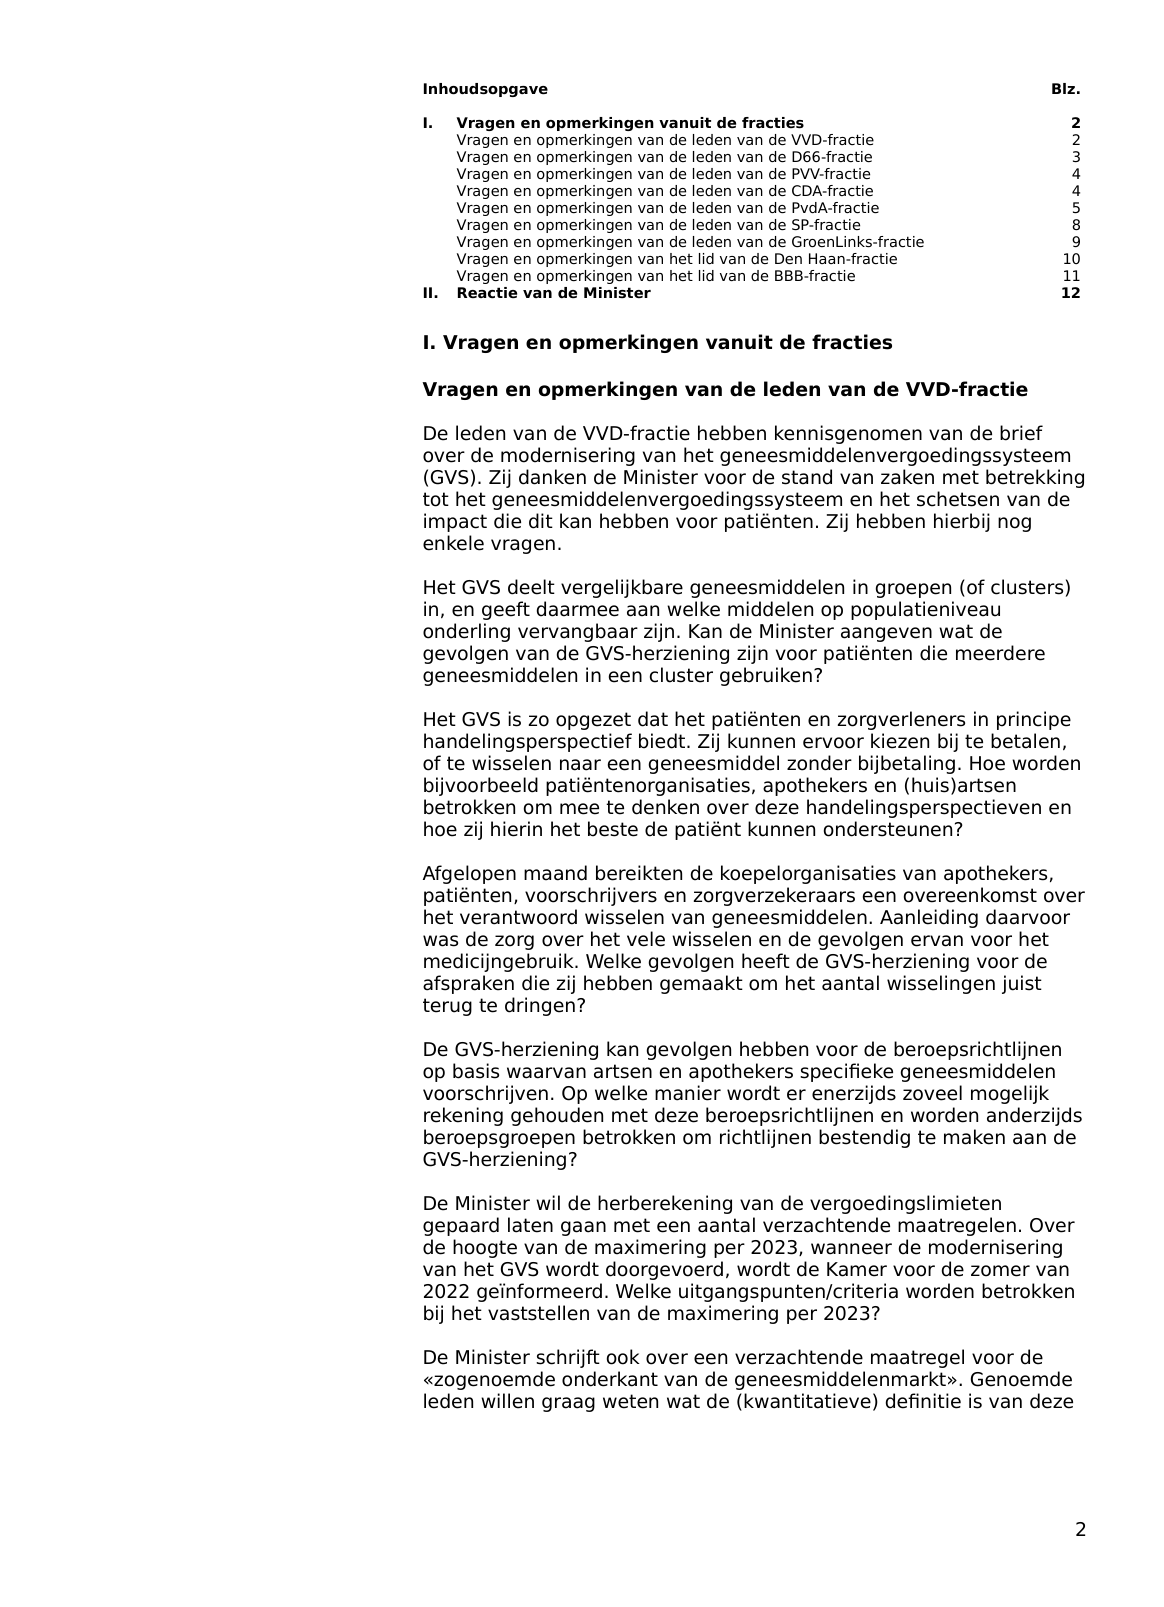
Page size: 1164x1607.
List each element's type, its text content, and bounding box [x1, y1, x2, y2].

table_cell Vragen en opmerkingen van de leden van de GroenLinks-fractie [451, 234, 1002, 251]
table_cell 12 [1002, 285, 1087, 302]
table_cell Vragen en opmerkingen van het lid van de Den Haan-fractie [451, 251, 1002, 268]
table_cell [422, 149, 451, 166]
text Het GVS deelt vergelijkbare geneesmiddelen in groepen (of clusters) in, en geeft daarmee aan welke middelen op populatieniveau onderling vervangbaar zijn. Kan de Minister aangeven wat de gevolgen van de GVS-herziening zijn voor patiënten die meerdere geneesmiddelen in een cluster gebruiken? [422, 577, 1087, 687]
table_cell [422, 98, 1002, 115]
text De leden van de VVD-fractie hebben kennisgenomen van de brief over de modernisering van het geneesmiddelenvergoedingssysteem (GVS). Zij danken de Minister voor de stand van zaken met betrekking tot het geneesmiddelenvergoedingssysteem en het schetsen van de impact die dit kan hebben voor patiënten. Zij hebben hierbij nog enkele vragen. [422, 423, 1087, 555]
table_cell 8 [1002, 217, 1087, 234]
table_header Inhoudsopgave [422, 81, 1002, 98]
table_cell 4 [1002, 166, 1087, 183]
table_cell Vragen en opmerkingen van de leden van de PvdA-fractie [451, 200, 1002, 217]
table_cell [422, 234, 451, 251]
table_cell [422, 200, 451, 217]
table_cell Vragen en opmerkingen van de leden van de PVV-fractie [451, 166, 1002, 183]
table_cell Vragen en opmerkingen van de leden van de SP-fractie [451, 217, 1002, 234]
table_cell 11 [1002, 268, 1087, 285]
table_cell Vragen en opmerkingen van het lid van de BBB-fractie [451, 268, 1002, 285]
table_cell Vragen en opmerkingen van de leden van de D66-fractie [451, 149, 1002, 166]
table_cell 4 [1002, 183, 1087, 200]
table_cell 2 [1002, 132, 1087, 149]
table_cell [1002, 98, 1087, 115]
table_cell 2 [1002, 115, 1087, 132]
text De Minister wil de herberekening van de vergoedingslimieten gepaard laten gaan met een aantal verzachtende maatregelen. Over de hoogte van de maximering per 2023, wanneer de modernisering van het GVS wordt doorgevoerd, wordt de Kamer voor de zomer van 2022 geïnformeerd. Welke uitgangspunten/criteria worden betrokken bij het vaststellen van de maximering per 2023? [422, 1193, 1087, 1325]
table_cell [422, 217, 451, 234]
table_cell Vragen en opmerkingen van de leden van de CDA-fractie [451, 183, 1002, 200]
table_cell Vragen en opmerkingen van de leden van de VVD-fractie [451, 132, 1002, 149]
table_cell 5 [1002, 200, 1087, 217]
table_cell [422, 132, 451, 149]
table_cell [422, 268, 451, 285]
text De Minister schrijft ook over een verzachtende maatregel voor de «zogenoemde onderkant van de geneesmiddelenmarkt». Genoemde leden willen graag weten wat de (kwantitatieve) definitie is van deze [422, 1347, 1087, 1413]
table_cell [422, 166, 451, 183]
table_header Blz. [1002, 81, 1087, 98]
table_cell Reactie van de Minister [451, 285, 1002, 302]
table_cell II. [422, 285, 451, 302]
text Het GVS is zo opgezet dat het patiënten en zorgverleners in principe handelingsperspectief biedt. Zij kunnen ervoor kiezen bij te betalen, of te wisselen naar een geneesmiddel zonder bijbetaling. Hoe worden bijvoorbeeld patiëntenorganisaties, apothekers en (huis)artsen betrokken om mee te denken over deze handelingsperspectieven en hoe zij hierin het beste de patiënt kunnen ondersteunen? [422, 709, 1087, 841]
table_cell Vragen en opmerkingen vanuit de fracties [451, 115, 1002, 132]
table_cell 9 [1002, 234, 1087, 251]
text Afgelopen maand bereikten de koepelorganisaties van apothekers, patiënten, voorschrijvers en zorgverzekeraars een overeenkomst over het verantwoord wisselen van geneesmiddelen. Aanleiding daarvoor was de zorg over het vele wisselen en de gevolgen ervan voor het medicijngebruik. Welke gevolgen heeft de GVS-herziening voor de afspraken die zij hebben gemaakt om het aantal wisselingen juist terug te dringen? [422, 863, 1087, 1017]
subtitle Vragen en opmerkingen van de leden van de VVD-fractie [422, 379, 1087, 401]
table_cell [422, 183, 451, 200]
table_cell 3 [1002, 149, 1087, 166]
table_cell [422, 251, 451, 268]
subtitle I. Vragen en opmerkingen vanuit de fracties [422, 332, 1087, 354]
table_cell 10 [1002, 251, 1087, 268]
text De GVS-herziening kan gevolgen hebben voor de beroepsrichtlijnen op basis waarvan artsen en apothekers specifieke geneesmiddelen voorschrijven. Op welke manier wordt er enerzijds zoveel mogelijk rekening gehouden met deze beroepsrichtlijnen en worden anderzijds beroepsgroepen betrokken om richtlijnen bestendig te maken aan de GVS-herziening? [422, 1039, 1087, 1171]
table_cell I. [422, 115, 451, 132]
